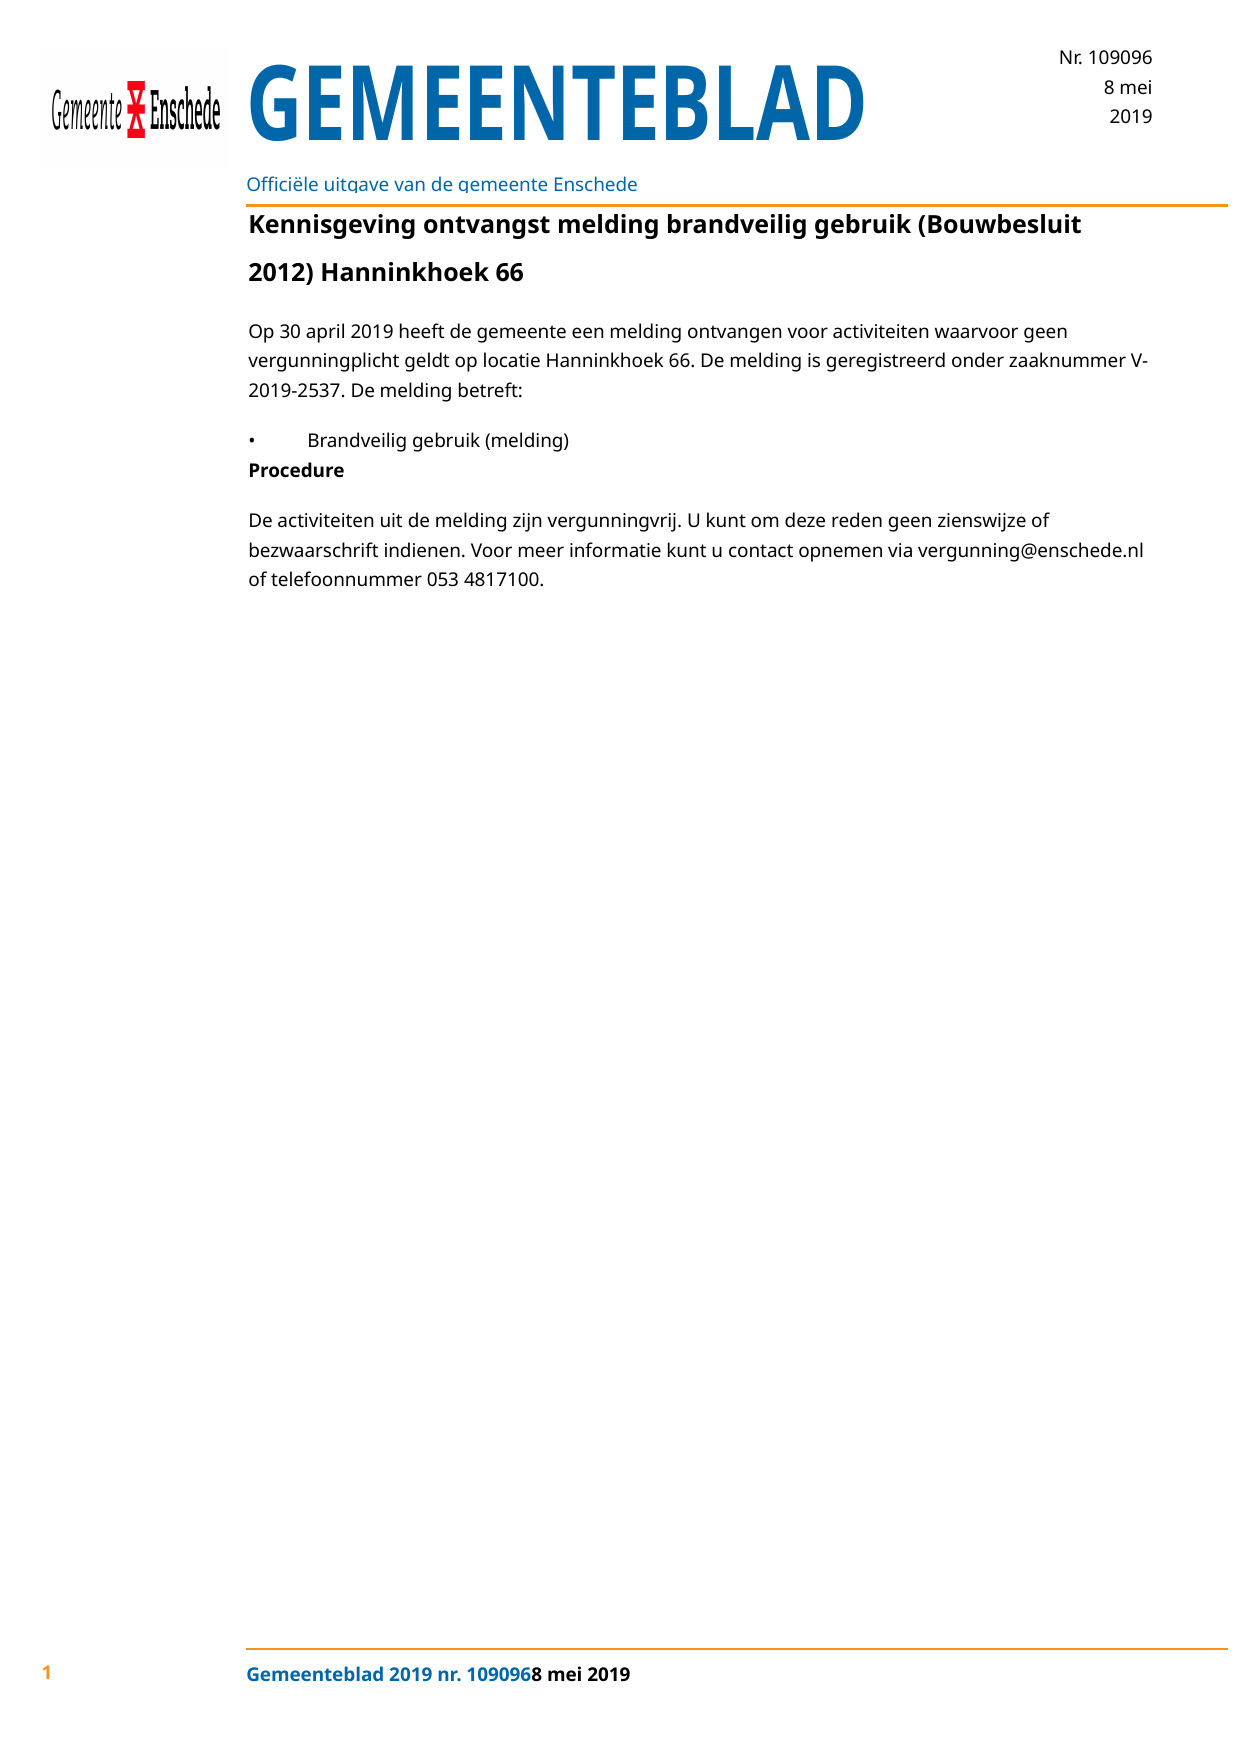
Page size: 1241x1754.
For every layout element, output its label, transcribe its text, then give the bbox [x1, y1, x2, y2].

picture [41, 47, 231, 172]
text Procedure [248, 457, 1152, 483]
text De activiteiten uit de melding zijn vergunningvrij. U kunt om deze reden geen zienswijze of bezwaarschrift indienen. Voor meer informatie kunt u contact opnemen via vergunning@enschede.nl of telefoonnummer 053 4817100. [248, 507, 1152, 592]
text Op 30 april 2019 heeft de gemeente een melding ontvangen voor activiteiten waarvoor geen vergunningplicht geldt op locatie Hanninkhoek 66. De melding is geregistreerd onder zaaknummer V-2019-2537. De melding betreft: [248, 318, 1152, 403]
list Brandveilig gebruik (melding) [248, 427, 1152, 453]
text Kennisgeving ontvangst melding brandveilig gebruik (Bouwbesluit 2012) Hanninkhoek 66 [248, 207, 1152, 288]
